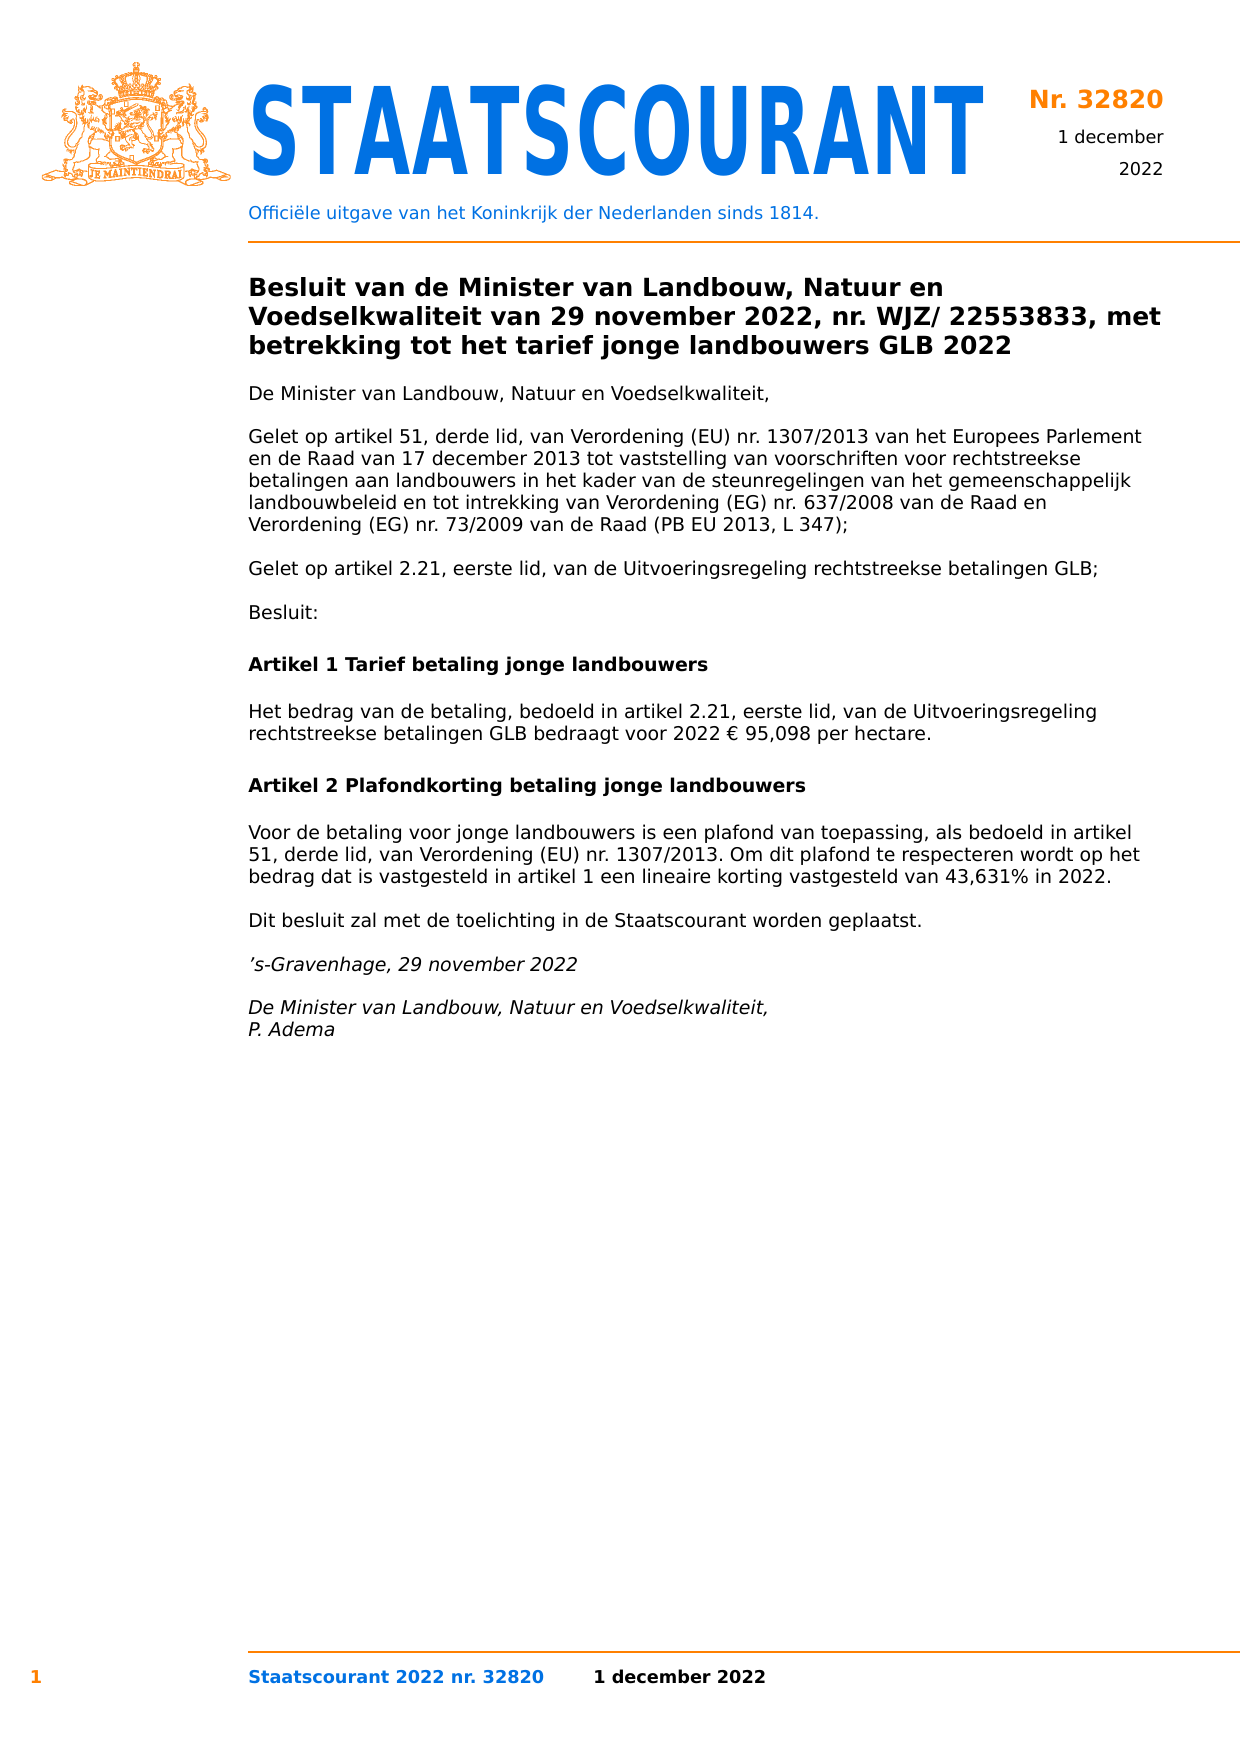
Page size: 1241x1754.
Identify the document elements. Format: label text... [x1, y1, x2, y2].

text De Minister van Landbouw, Natuur en Voedselkwaliteit, P. Adema [248, 997, 1163, 1041]
table_cell 2022 [998, 153, 1240, 203]
text Besluit: [248, 602, 1163, 624]
subtitle Artikel 2 Plafondkorting betaling jonge landbouwers [248, 775, 1163, 797]
text Gelet op artikel 2.21, eerste lid, van de Uitvoeringsregeling rechtstreekse betalingen GLB; [248, 558, 1163, 580]
table_header [25, 62, 248, 241]
table_cell Officiële uitgave van het Koninkrijk der Nederlanden sinds 1814. [248, 203, 1240, 241]
text Gelet op artikel 51, derde lid, van Verordening (EU) nr. 1307/2013 van het Europees Parlement en de Raad van 17 december 2013 tot vaststelling van voorschriften voor rechtstreekse betalingen aan landbouwers in het kader van de steunregelingen van het gemeenschappelijk landbouwbeleid en tot intrekking van Verordening (EG) nr. 637/2008 van de Raad en Verordening (EG) nr. 73/2009 van de Raad (PB EU 2013, L 347); [248, 426, 1163, 536]
text De Minister van Landbouw, Natuur en Voedselkwaliteit, [248, 382, 1163, 404]
picture [41, 62, 231, 186]
table_header Nr. 32820 [998, 62, 1240, 121]
subtitle Besluit van de Minister van Landbouw, Natuur en Voedselkwaliteit van 29 november 2022, nr. WJZ/ 22553833, met betrekking tot het tarief jonge landbouwers GLB 2022 [248, 273, 1163, 361]
text Het bedrag van de betaling, bedoeld in artikel 2.21, eerste lid, van de Uitvoeringsregeling rechtstreekse betalingen GLB bedraagt voor 2022 € 95,098 per hectare. [248, 701, 1163, 745]
text Voor de betaling voor jonge landbouwers is een plafond van toepassing, als bedoeld in artikel 51, derde lid, van Verordening (EU) nr. 1307/2013. Om dit plafond te respecteren wordt op het bedrag dat is vastgesteld in artikel 1 een lineaire korting vastgesteld van 43,631% in 2022. [248, 822, 1163, 888]
subtitle Artikel 1 Tarief betaling jonge landbouwers [248, 654, 1163, 676]
text Dit besluit zal met de toelichting in de Staatscourant worden geplaatst. [248, 909, 1163, 932]
table_header STAATSCOURANT [248, 62, 998, 203]
text ’s-Gravenhage, 29 november 2022 [248, 953, 1163, 975]
table_cell 1 december [998, 121, 1240, 153]
